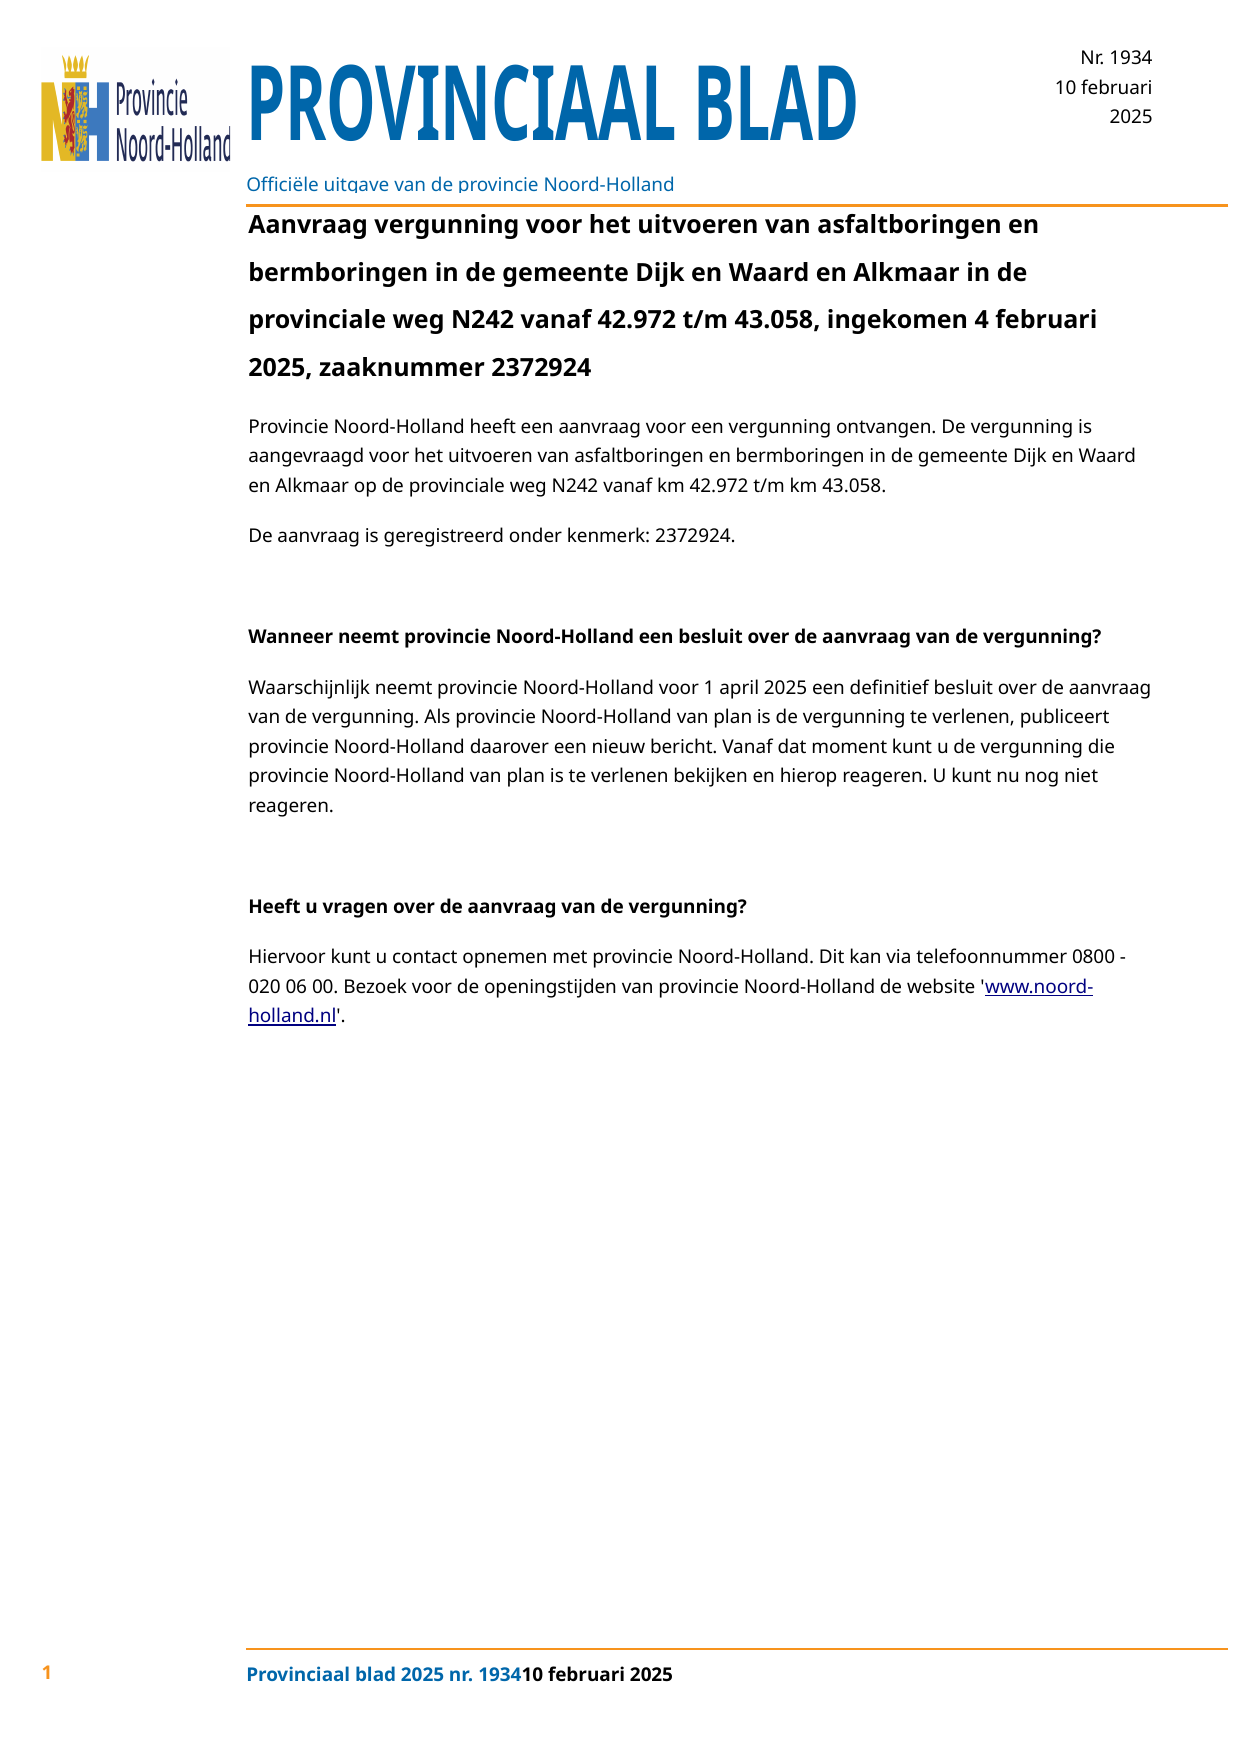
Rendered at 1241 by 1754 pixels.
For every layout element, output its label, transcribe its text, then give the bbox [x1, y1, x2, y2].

text De aanvraag is geregistreerd onder kenmerk: 2372924. [248, 523, 1152, 548]
picture [41, 47, 231, 172]
text Wanneer neemt provincie Noord-Holland een besluit over de aanvraag van de vergunning? [248, 623, 1152, 649]
text Hiervoor kunt u contact opnemen met provincie Noord-Holland. Dit kan via telefoonnummer 0800 - 020 06 00. Bezoek voor de openingstijden van provincie Noord-Holland de website 'www.noord-holland.nl'. [248, 943, 1152, 1028]
text Provincie Noord-Holland heeft een aanvraag voor een vergunning ontvangen. De vergunning is aangevraagd voor het uitvoeren van asfaltboringen en bermboringen in de gemeente Dijk en Waard en Alkmaar op de provinciale weg N242 vanaf km 42.972 t/m km 43.058. [248, 413, 1152, 498]
text Waarschijnlijk neemt provincie Noord-Holland voor 1 april 2025 een definitief besluit over de aanvraag van de vergunning. Als provincie Noord-Holland van plan is de vergunning te verlenen, publiceert provincie Noord-Holland daarover een nieuw bericht. Vanaf dat moment kunt u de vergunning die provincie Noord-Holland van plan is te verlenen bekijken en hierop reageren. U kunt nu nog niet reageren. [248, 674, 1152, 818]
text Heeft u vragen over de aanvraag van de vergunning? [248, 893, 1152, 919]
text Aanvraag vergunning voor het uitvoeren van asfaltboringen en bermboringen in de gemeente Dijk en Waard en Alkmaar in de provinciale weg N242 vanaf 42.972 t/m 43.058, ingekomen 4 februari 2025, zaaknummer 2372924 [248, 207, 1152, 384]
